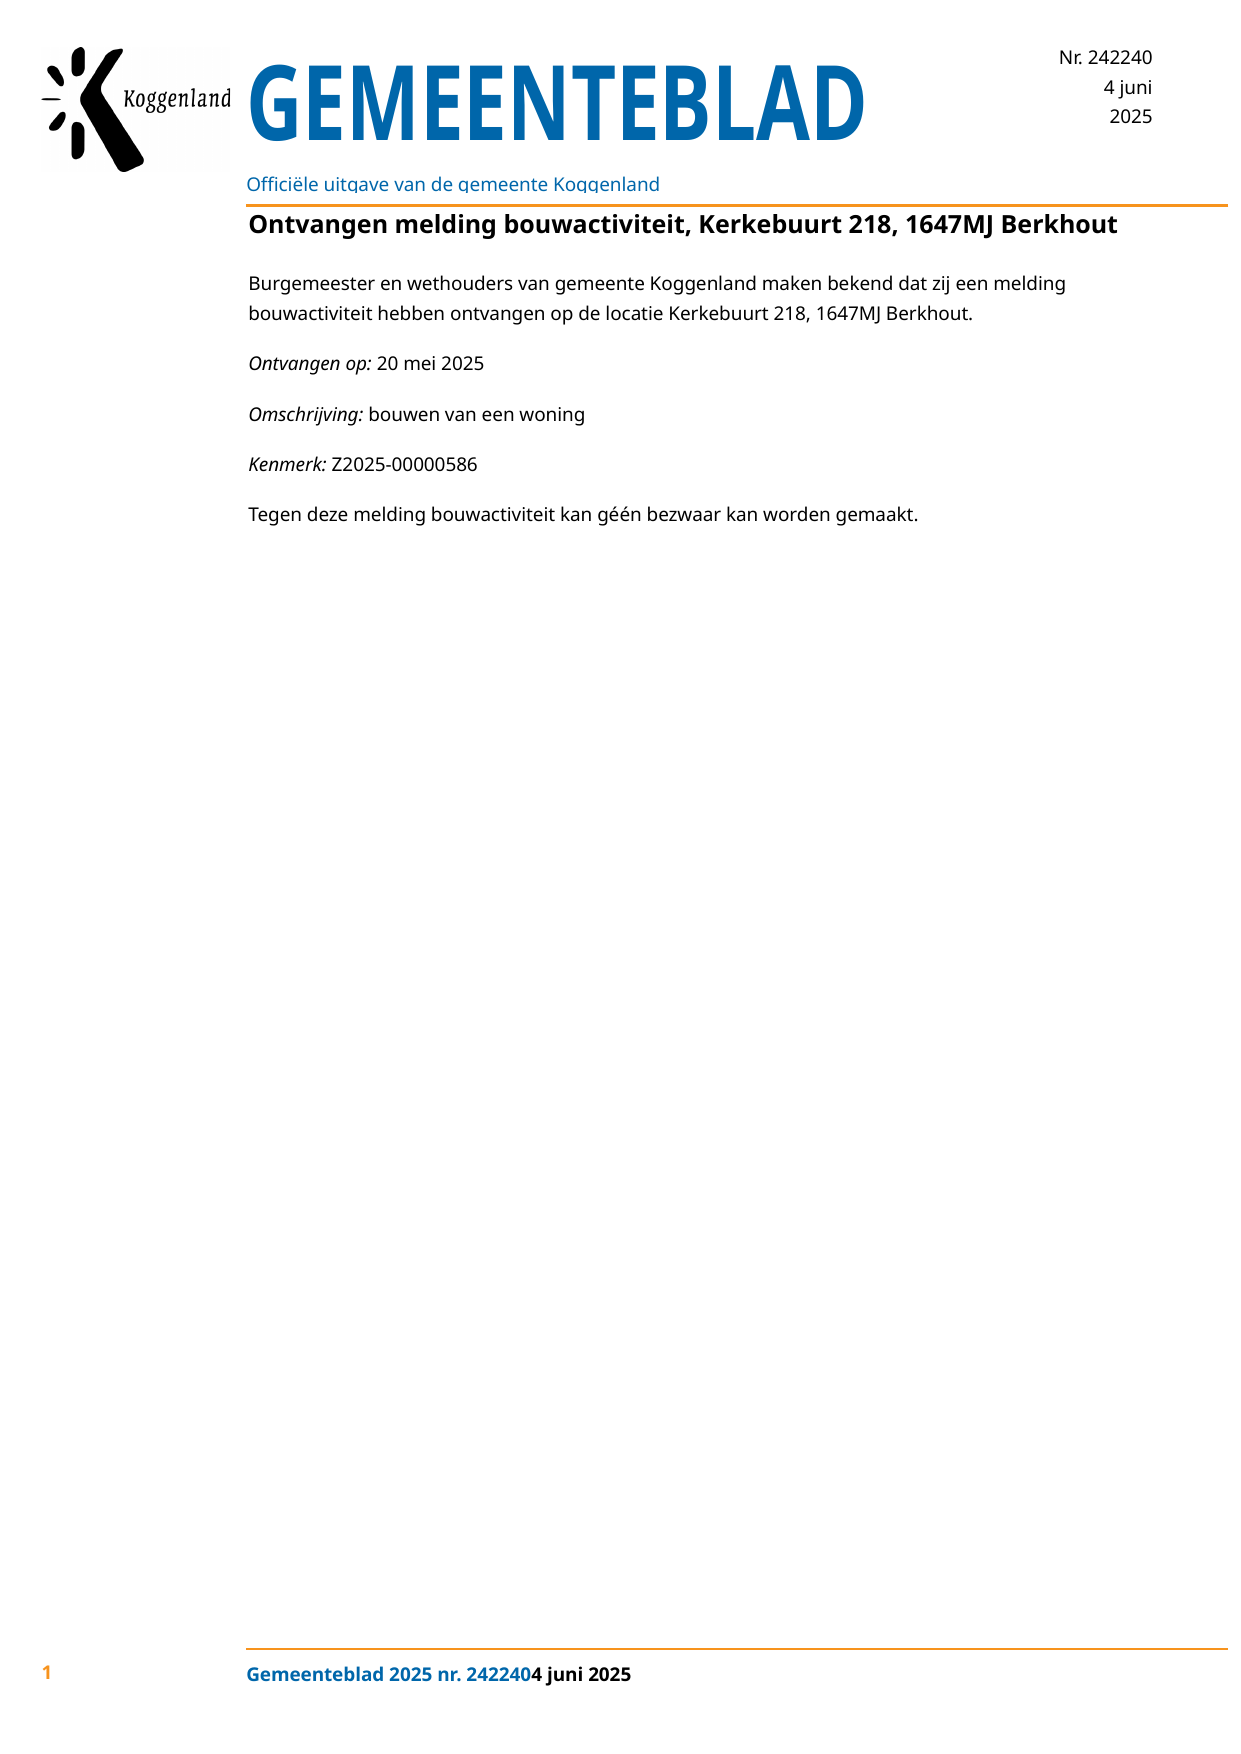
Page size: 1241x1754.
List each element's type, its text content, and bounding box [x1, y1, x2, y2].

text Burgemeester en wethouders van gemeente Koggenland maken bekend dat zij een melding bouwactiviteit hebben ontvangen op de locatie Kerkebuurt 218, 1647MJ Berkhout. [248, 270, 1152, 326]
text Ontvangen melding bouwactiviteit, Kerkebuurt 218, 1647MJ Berkhout [248, 207, 1152, 241]
text Omschrijving: bouwen van een woning [248, 401, 1152, 426]
text Kenmerk: Z2025-00000586 [248, 451, 1152, 477]
picture [41, 47, 231, 172]
text Ontvangen op: 20 mei 2025 [248, 350, 1152, 376]
text Tegen deze melding bouwactiviteit kan géén bezwaar kan worden gemaakt. [248, 502, 1152, 527]
